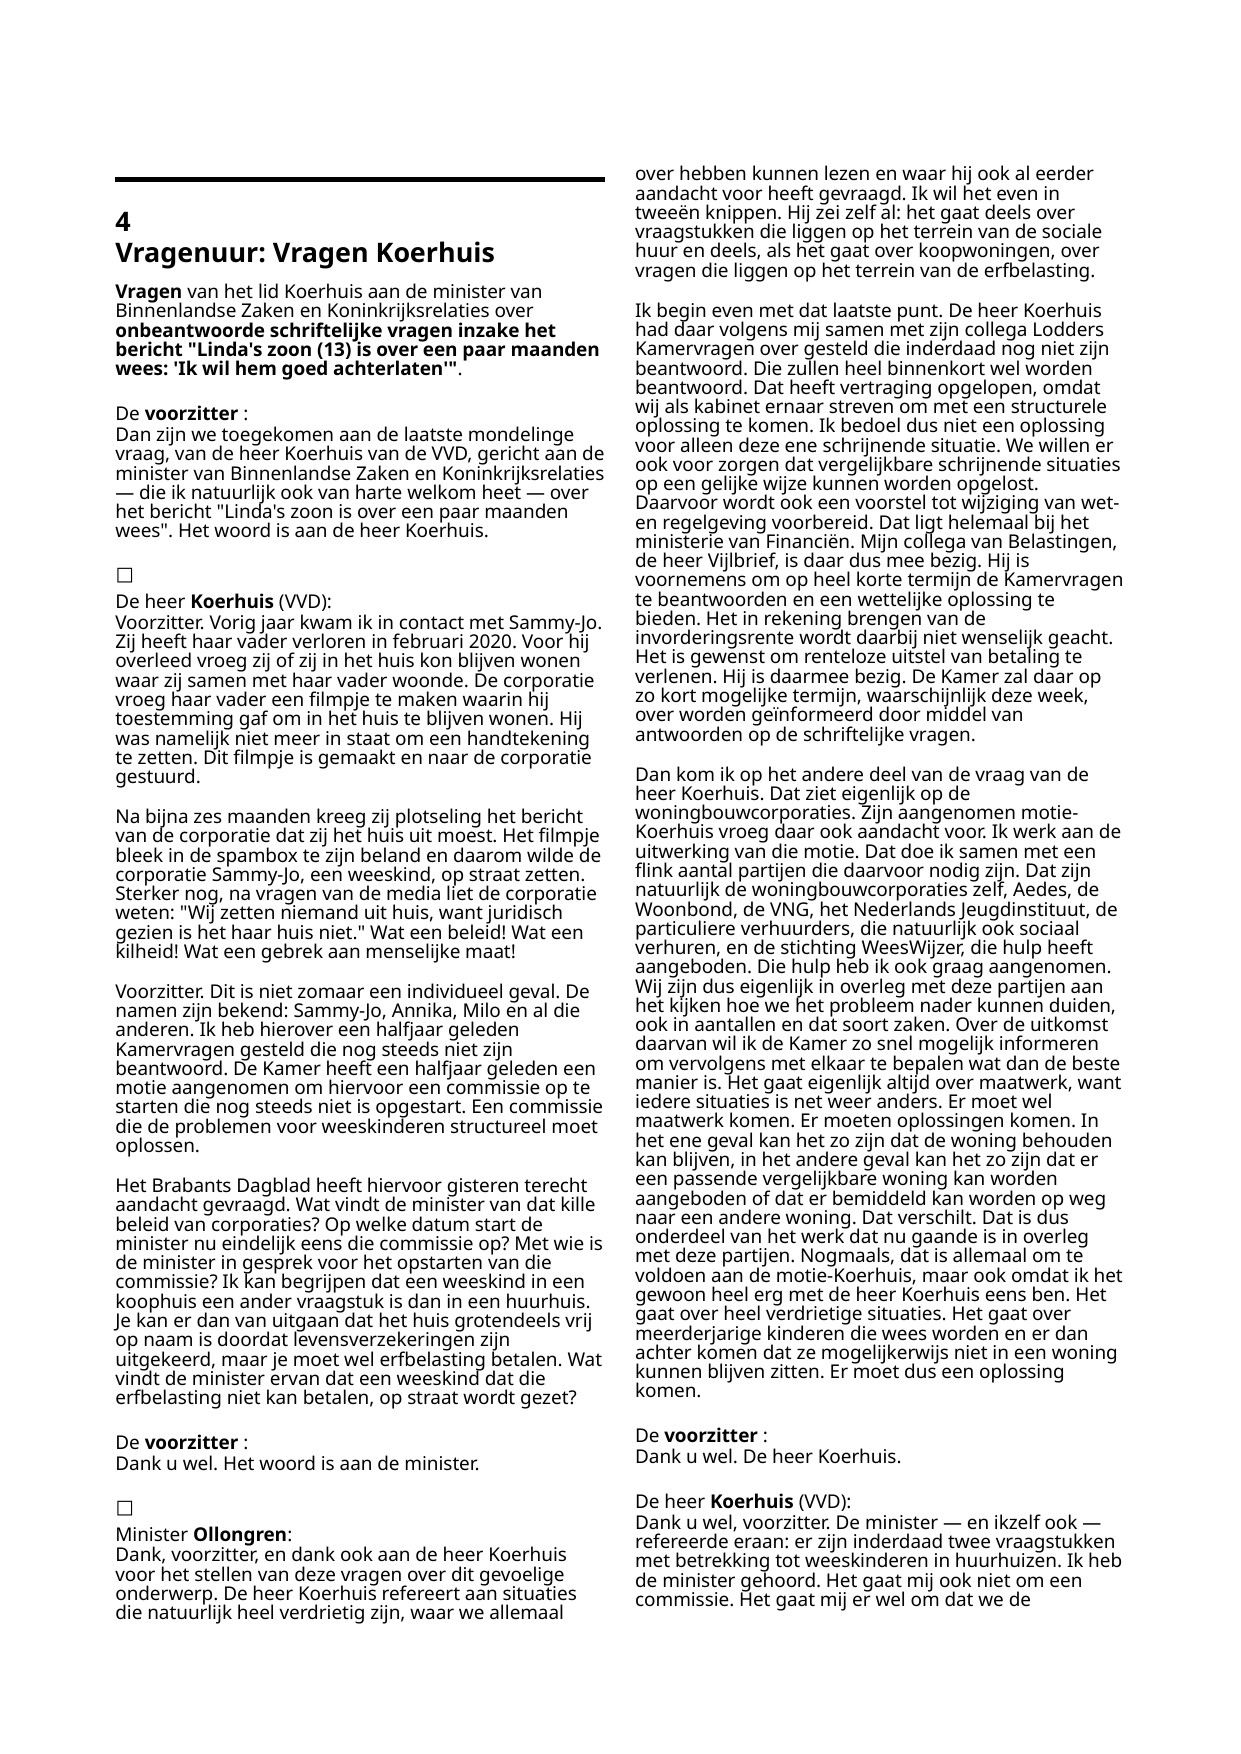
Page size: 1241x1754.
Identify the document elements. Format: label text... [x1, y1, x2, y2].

text ⬜ [115, 562, 605, 588]
text Dank u wel, voorzitter. De minister — en ikzelf ook — refereerde eraan: er zijn inderdaad twee vraagstukken met betrekking tot weeskinderen in huurhuizen. Ik heb de minister gehoord. Het gaat mij ook niet om een commissie. Het gaat mij er wel om dat we de [635, 1514, 1125, 1610]
text De heer Koerhuis (VVD): [635, 1488, 1125, 1514]
text Dank, voorzitter, en dank ook aan de heer Koerhuis voor het stellen van deze vragen over dit gevoelige onderwerp. De heer Koerhuis refereert aan situaties die natuurlijk heel verdrietig zijn, waar we allemaal [115, 1546, 605, 1623]
text Minister Ollongren: [115, 1521, 605, 1546]
text Dank u wel. De heer Koerhuis. [635, 1448, 1125, 1467]
text Dan kom ik op het andere deel van de vraag van de heer Koerhuis. Dat ziet eigenlijk op de woningbouwcorporaties. Zijn aangenomen motie-Koerhuis vroeg daar ook aandacht voor. Ik werk aan de uitwerking van die motie. Dat doe ik samen met een flink aantal partijen die daarvoor nodig zijn. Dat zijn natuurlijk de woningbouwcorporaties zelf, Aedes, de Woonbond, de VNG, het Nederlands Jeugdinstituut, de particuliere verhuurders, die natuurlijk ook sociaal verhuren, en de stichting WeesWijzer, die hulp heeft aangeboden. Die hulp heb ik ook graag aangenomen. Wij zijn dus eigenlijk in overleg met deze partijen aan het kijken hoe we het probleem nader kunnen duiden, ook in aantallen en dat soort zaken. Over de uitkomst daarvan wil ik de Kamer zo snel mogelijk informeren om vervolgens met elkaar te bepalen wat dan de beste manier is. Het gaat eigenlijk altijd over maatwerk, want iedere situaties is net weer anders. Er moet wel maatwerk komen. Er moeten oplossingen komen. In het ene geval kan het zo zijn dat de woning behouden kan blijven, in het andere geval kan het zo zijn dat er een passende vergelijkbare woning kan worden aangeboden of dat er bemiddeld kan worden op weg naar een andere woning. Dat verschilt. Dat is dus onderdeel van het werk dat nu gaande is in overleg met deze partijen. Nogmaals, dat is allemaal om te voldoen aan de motie-Koerhuis, maar ook omdat ik het gewoon heel erg met de heer Koerhuis eens ben. Het gaat over heel verdrietige situaties. Het gaat over meerderjarige kinderen die wees worden en er dan achter komen dat ze mogelijkerwijs niet in een woning kunnen blijven zitten. Er moet dus een oplossing komen. [635, 766, 1125, 1402]
text Voorzitter. Vorig jaar kwam ik in contact met Sammy-Jo. Zij heeft haar vader verloren in februari 2020. Voor hij overleed vroeg zij of zij in het huis kon blijven wonen waar zij samen met haar vader woonde. De corporatie vroeg haar vader een filmpje te maken waarin hij toestemming gaf om in het huis te blijven wonen. Hij was namelijk niet meer in staat om een handtekening te zetten. Dit filmpje is gemaakt en naar de corporatie gestuurd. [115, 614, 605, 787]
text Dan zijn we toegekomen aan de laatste mondelinge vraag, van de heer Koerhuis van de VVD, gericht aan de minister van Binnenlandse Zaken en Koninkrijksrelaties — die ik natuurlijk ook van harte welkom heet — over het bericht "Linda's zoon is over een paar maanden wees". Het woord is aan de heer Koerhuis. [115, 426, 605, 542]
text 4 [115, 203, 605, 239]
text ⬜ [115, 1495, 605, 1521]
text Na bijna zes maanden kreeg zij plotseling het bericht van de corporatie dat zij het huis uit moest. Het filmpje bleek in de spambox te zijn beland en daarom wilde de corporatie Sammy-Jo, een weeskind, op straat zetten. Sterker nog, na vragen van de media liet de corporatie weten: "Wij zetten niemand uit huis, want juridisch gezien is het haar huis niet." Wat een beleid! Wat een kilheid! Wat een gebrek aan menselijke maat! [115, 808, 605, 962]
text De heer Koerhuis (VVD): [115, 588, 605, 614]
text De voorzitter : [635, 1422, 1125, 1448]
text Het Brabants Dagblad heeft hiervoor gisteren terecht aandacht gevraagd. Wat vindt de minister van dat kille beleid van corporaties? Op welke datum start de minister nu eindelijk eens die commissie op? Met wie is de minister in gesprek voor het opstarten van die commissie? Ik kan begrijpen dat een weeskind in een koophuis een ander vraagstuk is dan in een huurhuis. Je kan er dan van uitgaan dat het huis grotendeels vrij op naam is doordat levensverzekeringen zijn uitgekeerd, maar je moet wel erfbelasting betalen. Wat vindt de minister ervan dat een weeskind dat die erfbelasting niet kan betalen, op straat wordt gezet? [115, 1177, 605, 1408]
text De voorzitter : [115, 1429, 605, 1455]
text Ik begin even met dat laatste punt. De heer Koerhuis had daar volgens mij samen met zijn collega Lodders Kamervragen over gesteld die inderdaad nog niet zijn beantwoord. Die zullen heel binnenkort wel worden beantwoord. Dat heeft vertraging opgelopen, omdat wij als kabinet ernaar streven om met een structurele oplossing te komen. Ik bedoel dus niet een oplossing voor alleen deze ene schrijnende situatie. We willen er ook voor zorgen dat vergelijkbare schrijnende situaties op een gelijke wijze kunnen worden opgelost. Daarvoor wordt ook een voorstel tot wijziging van wet- en regelgeving voorbereid. Dat ligt helemaal bij het ministerie van Financiën. Mijn collega van Belastingen, de heer Vijlbrief, is daar dus mee bezig. Hij is voornemens om op heel korte termijn de Kamervragen te beantwoorden en een wettelijke oplossing te bieden. Het in rekening brengen van de invorderingsrente wordt daarbij niet wenselijk geacht. Het is gewenst om renteloze uitstel van betaling te verlenen. Hij is daarmee bezig. De Kamer zal daar op zo kort mogelijke termijn, waarschijnlijk deze week, over worden geïnformeerd door middel van antwoorden op de schriftelijke vragen. [635, 302, 1125, 745]
text Vragenuur: Vragen Koerhuis [115, 239, 605, 283]
text Vragen van het lid Koerhuis aan de minister van Binnenlandse Zaken en Koninkrijksrelaties over onbeantwoorde schriftelijke vragen inzake het bericht "Linda's zoon (13) is over een paar maanden wees: 'Ik wil hem goed achterlaten'". [115, 283, 605, 379]
text over hebben kunnen lezen en waar hij ook al eerder aandacht voor heeft gevraagd. Ik wil het even in tweeën knippen. Hij zei zelf al: het gaat deels over vraagstukken die liggen op het terrein van de sociale huur en deels, als het gaat over koopwoningen, over vragen die liggen op het terrein van de erfbelasting. [635, 165, 1125, 281]
text Voorzitter. Dit is niet zomaar een individueel geval. De namen zijn bekend: Sammy-Jo, Annika, Milo en al die anderen. Ik heb hierover een halfjaar geleden Kamervragen gesteld die nog steeds niet zijn beantwoord. De Kamer heeft een halfjaar geleden een motie aangenomen om hiervoor een commissie op te starten die nog steeds niet is opgestart. Een commissie die de problemen voor weeskinderen structureel moet oplossen. [115, 983, 605, 1156]
text Dank u wel. Het woord is aan de minister. [115, 1455, 605, 1474]
text De voorzitter : [115, 400, 605, 426]
